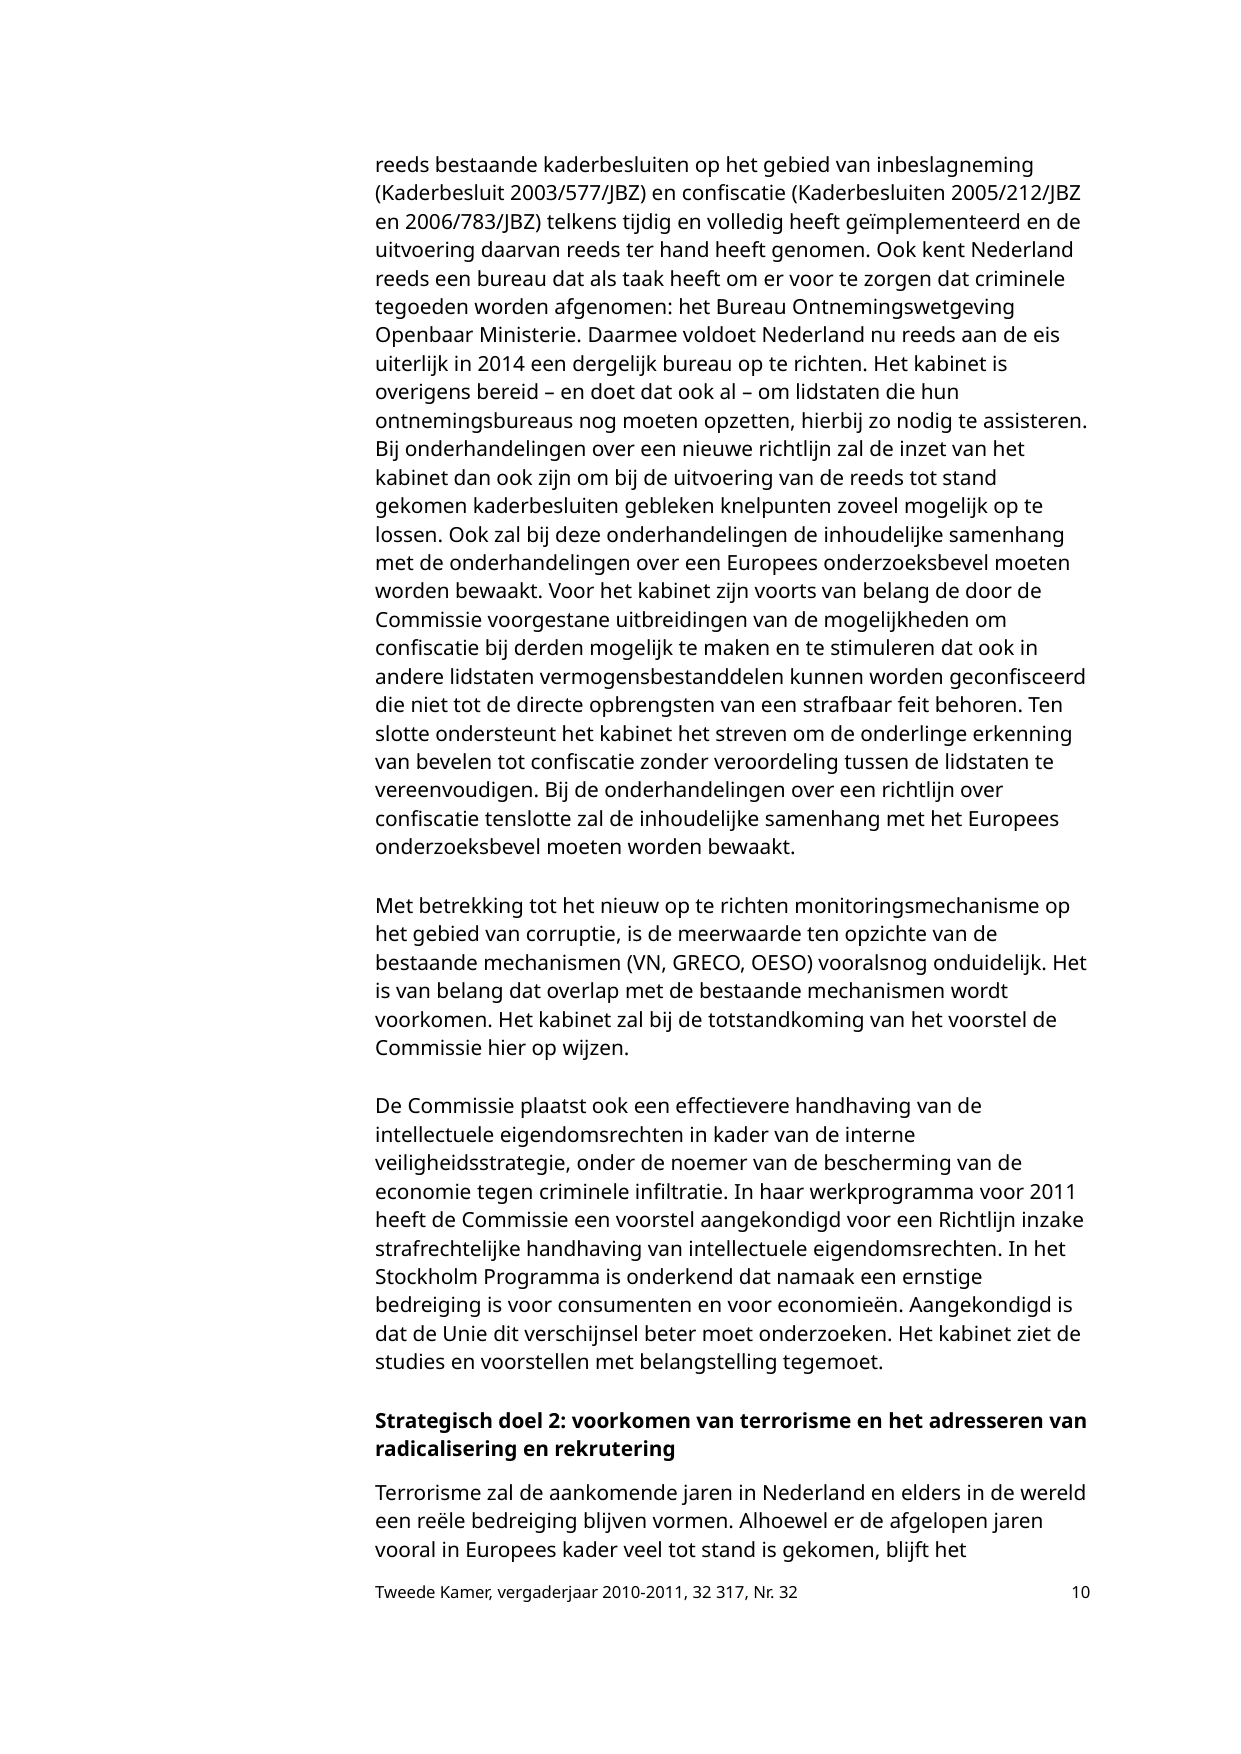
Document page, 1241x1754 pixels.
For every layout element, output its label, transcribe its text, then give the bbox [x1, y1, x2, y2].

text reeds bestaande kaderbesluiten op het gebied van inbeslagneming (Kaderbesluit 2003/577/JBZ) en confiscatie (Kaderbesluiten 2005/212/JBZ en 2006/783/JBZ) telkens tijdig en volledig heeft geïmplementeerd en de uitvoering daarvan reeds ter hand heeft genomen. Ook kent Nederland reeds een bureau dat als taak heeft om er voor te zorgen dat criminele tegoeden worden afgenomen: het Bureau Ontnemingswetgeving Openbaar Ministerie. Daarmee voldoet Nederland nu reeds aan de eis uiterlijk in 2014 een dergelijk bureau op te richten. Het kabinet is overigens bereid – en doet dat ook al – om lidstaten die hun ontnemingsbureaus nog moeten opzetten, hierbij zo nodig te assisteren. Bij onderhandelingen over een nieuwe richtlijn zal de inzet van het kabinet dan ook zijn om bij de uitvoering van de reeds tot stand gekomen kaderbesluiten gebleken knelpunten zoveel mogelijk op te lossen. Ook zal bij deze onderhandelingen de inhoudelijke samenhang met de onderhandelingen over een Europees onderzoeksbevel moeten worden bewaakt. Voor het kabinet zijn voorts van belang de door de Commissie voorgestane uitbreidingen van de mogelijkheden om confiscatie bij derden mogelijk te maken en te stimuleren dat ook in andere lidstaten vermogensbestanddelen kunnen worden geconfisceerd die niet tot de directe opbrengsten van een strafbaar feit behoren. Ten slotte ondersteunt het kabinet het streven om de onderlinge erkenning van bevelen tot confiscatie zonder veroordeling tussen de lidstaten te vereenvoudigen. Bij de onderhandelingen over een richtlijn over confiscatie tenslotte zal de inhoudelijke samenhang met het Europees onderzoeksbevel moeten worden bewaakt. [375, 150, 1090, 861]
text Strategisch doel 2: voorkomen van terrorisme en het adresseren van radicalisering en rekrutering [375, 1406, 1090, 1463]
text Met betrekking tot het nieuw op te richten monitoringsmechanisme op het gebied van corruptie, is de meerwaarde ten opzichte van de bestaande mechanismen (VN, GRECO, OESO) vooralsnog onduidelijk. Het is van belang dat overlap met de bestaande mechanismen wordt voorkomen. Het kabinet zal bij de totstandkoming van het voorstel de Commissie hier op wijzen. [375, 891, 1090, 1062]
text Terrorisme zal de aankomende jaren in Nederland en elders in de wereld een reële bedreiging blijven vormen. Alhoewel er de afgelopen jaren vooral in Europees kader veel tot stand is gekomen, blijft het [375, 1478, 1090, 1563]
text De Commissie plaatst ook een effectievere handhaving van de intellectuele eigendomsrechten in kader van de interne veiligheidsstrategie, onder de noemer van de bescherming van de economie tegen criminele infiltratie. In haar werkprogramma voor 2011 heeft de Commissie een voorstel aangekondigd voor een Richtlijn inzake strafrechtelijke handhaving van intellectuele eigendomsrechten. In het Stockholm Programma is onderkend dat namaak een ernstige bedreiging is voor consumenten en voor economieën. Aangekondigd is dat de Unie dit verschijnsel beter moet onderzoeken. Het kabinet ziet de studies en voorstellen met belangstelling tegemoet. [375, 1092, 1090, 1376]
